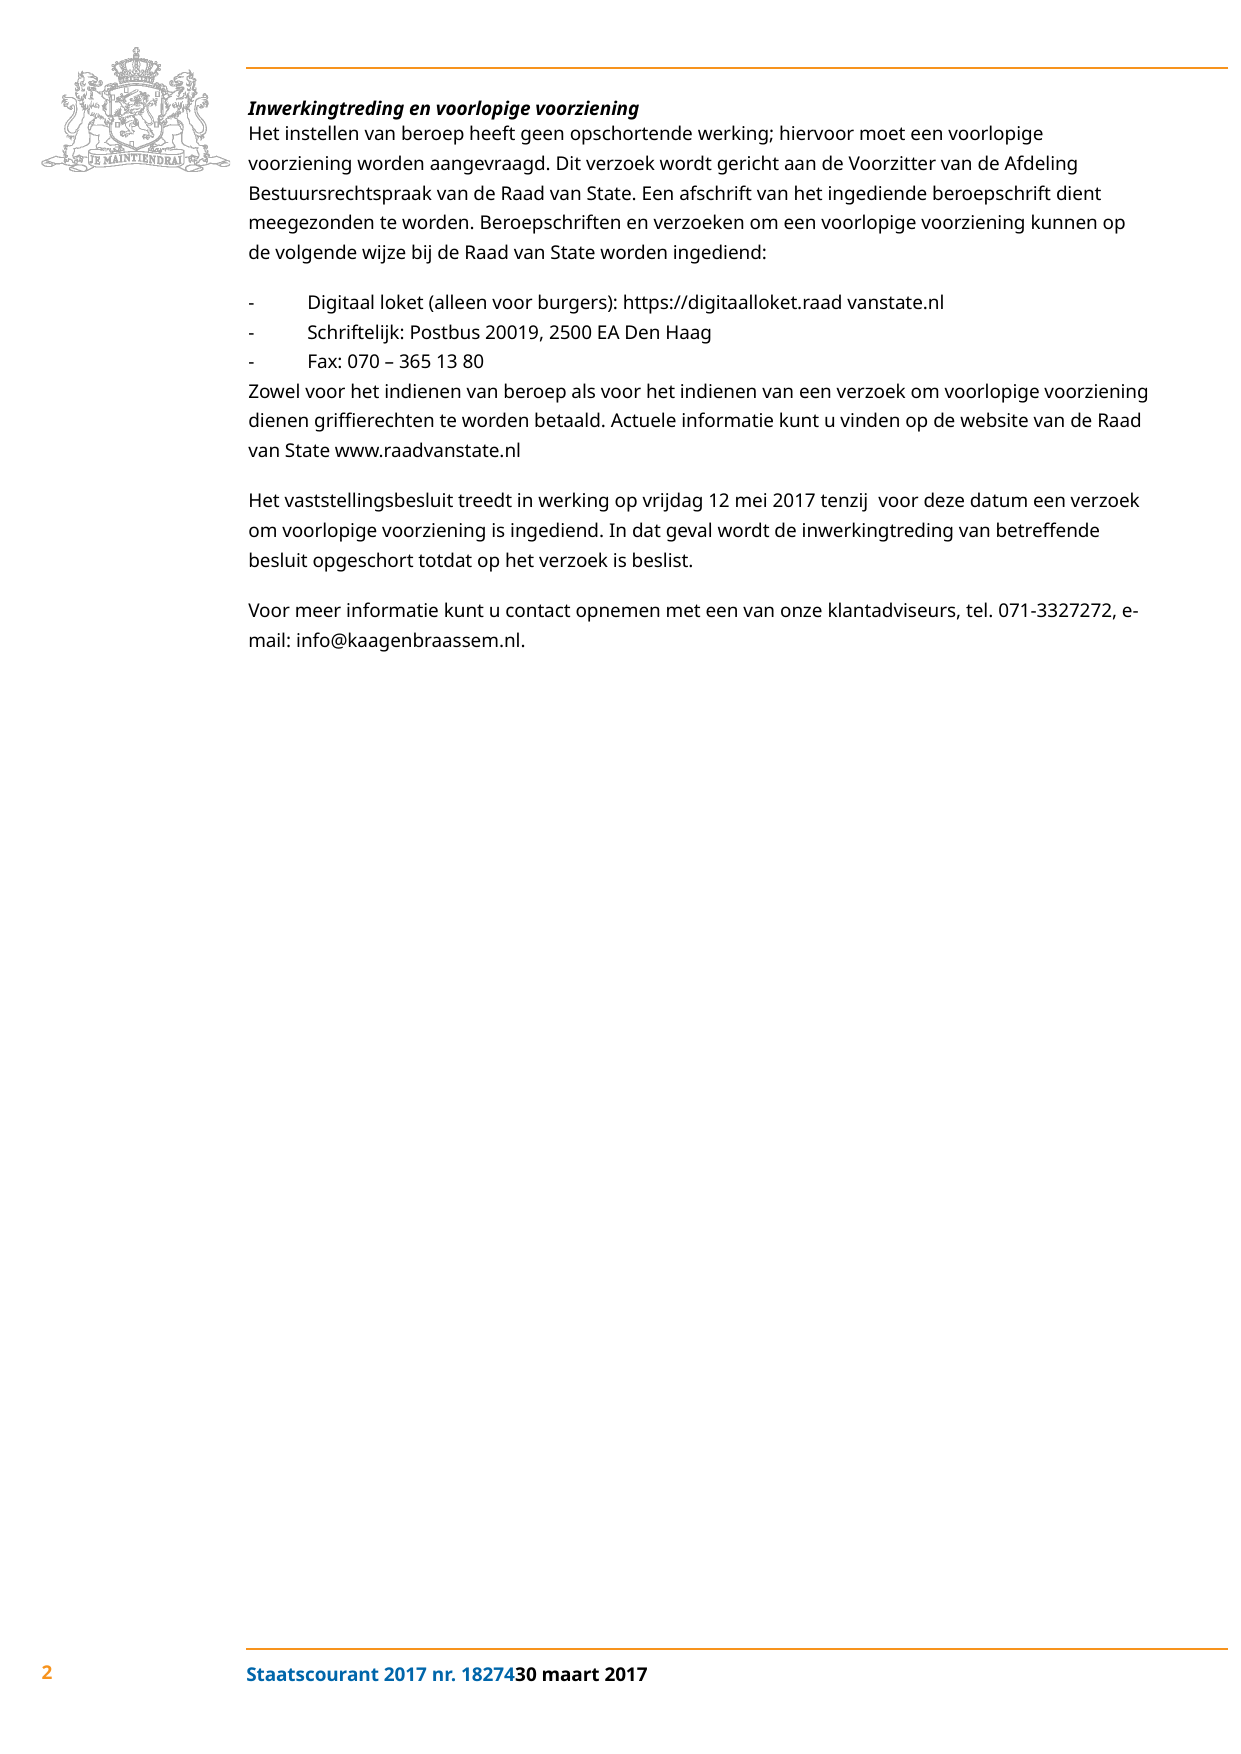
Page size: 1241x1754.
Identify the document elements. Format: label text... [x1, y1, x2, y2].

list Digitaal loket (alleen voor burgers): https://digitaalloket.raad vanstate.nl [248, 289, 1152, 315]
text Inwerkingtreding en voorlopige voorziening [248, 95, 1152, 121]
list Schriftelijk: Postbus 20019, 2500 EA Den Haag [248, 319, 1152, 344]
text Voor meer informatie kunt u contact opnemen met een van onze klantadviseurs, tel. 071-3327272, e-mail: info@kaagenbraassem.nl. [248, 597, 1152, 652]
list Fax: 070 – 365 13 80 [248, 348, 1152, 374]
text Het vaststellingsbesluit treedt in werking op vrijdag 12 mei 2017 tenzij voor deze datum een verzoek om voorlopige voorziening is ingediend. In dat geval wordt de inwerkingtreding van betreffende besluit opgeschort totdat op het verzoek is beslist. [248, 488, 1152, 572]
picture [41, 47, 231, 172]
text Het instellen van beroep heeft geen opschortende werking; hiervoor moet een voorlopige voorziening worden aangevraagd. Dit verzoek wordt gericht aan de Voorzitter van de Afdeling Bestuursrechtspraak van de Raad van State. Een afschrift van het ingediende beroepschrift dient meegezonden te worden. Beroepschriften en verzoeken om een voorlopige voorziening kunnen op de volgende wijze bij de Raad van State worden ingediend: [248, 121, 1152, 264]
text Zowel voor het indienen van beroep als voor het indienen van een verzoek om voorlopige voorziening dienen griffierechten te worden betaald. Actuele informatie kunt u vinden op de website van de Raad van State www.raadvanstate.nl [248, 378, 1152, 463]
